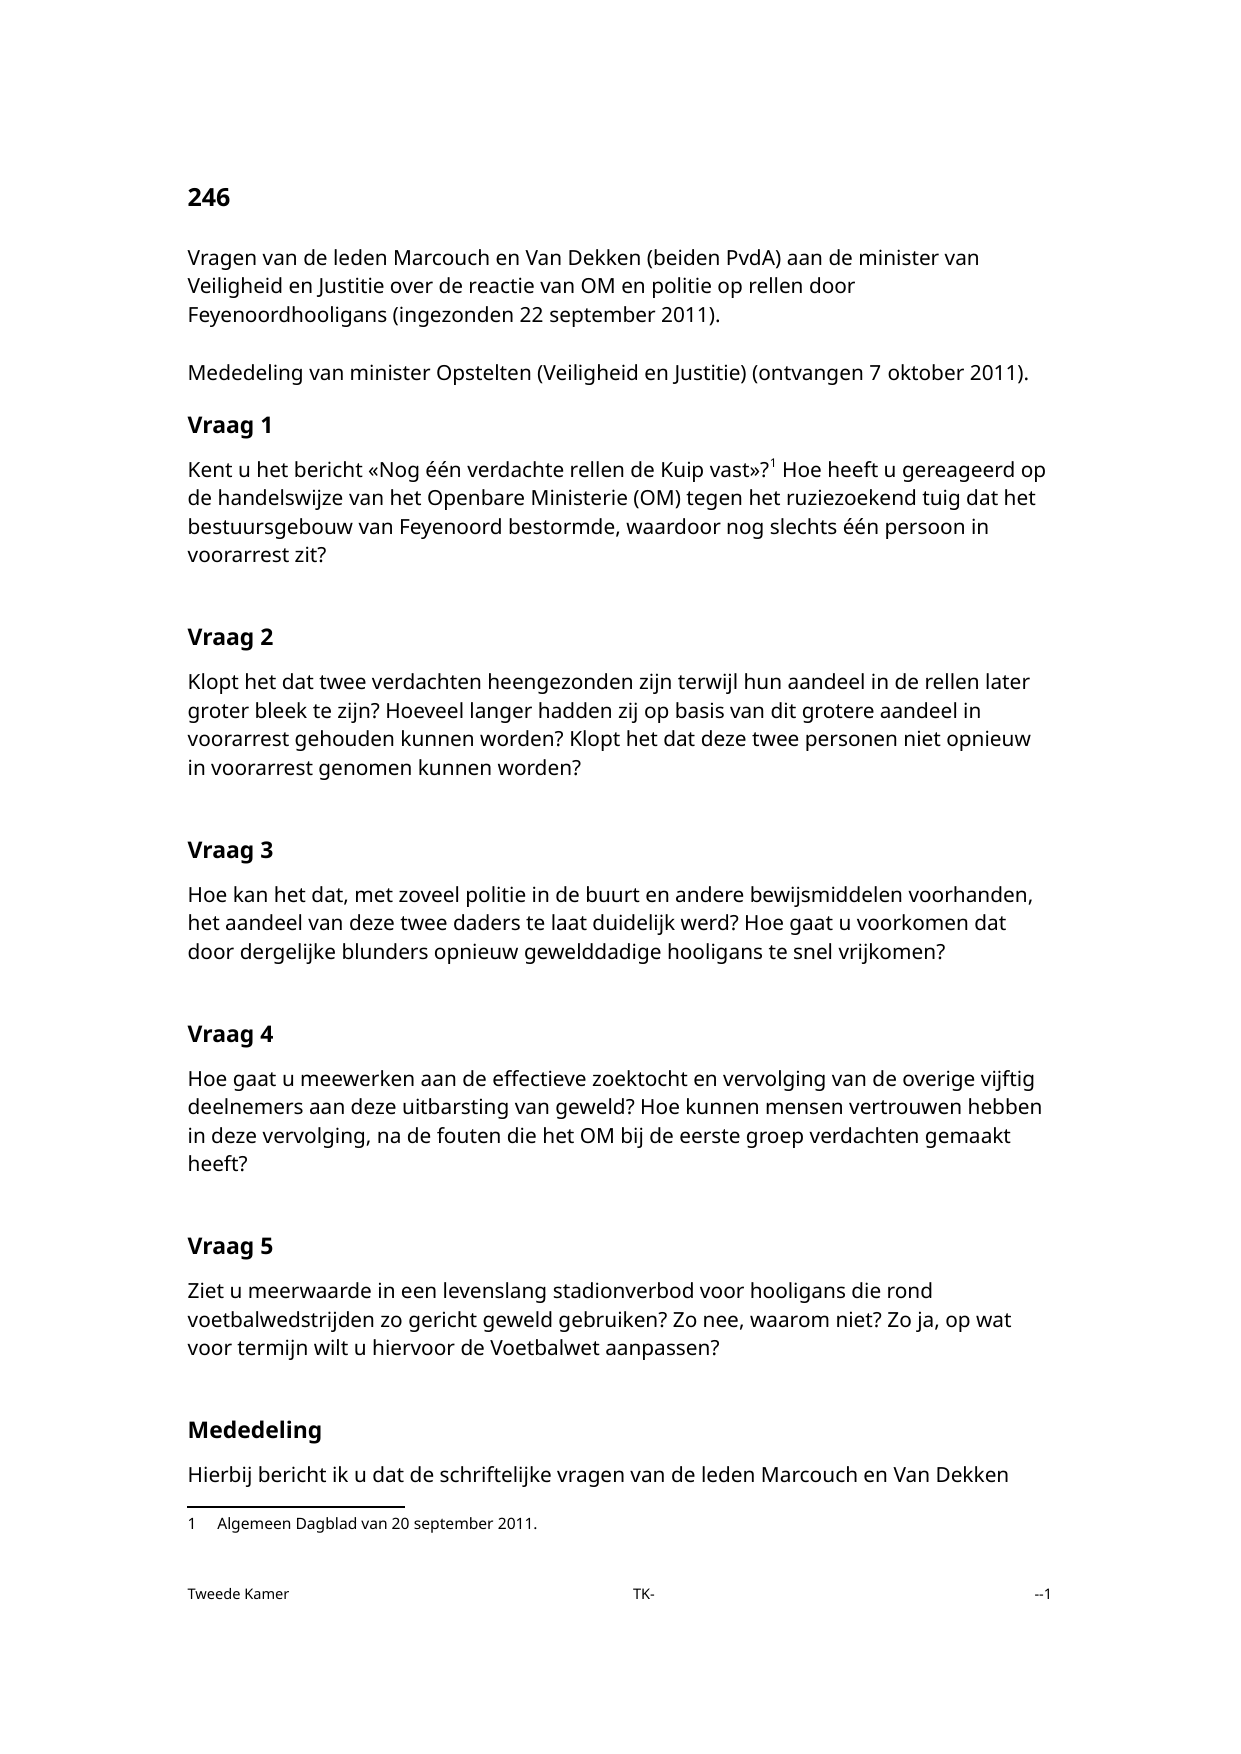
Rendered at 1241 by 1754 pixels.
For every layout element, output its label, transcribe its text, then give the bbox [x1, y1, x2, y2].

text Hoe kan het dat, met zoveel politie in de buurt en andere bewijsmiddelen voorhanden, het aandeel van deze twee daders te laat duidelijk werd? Hoe gaat u voorkomen dat door dergelijke blunders opnieuw gewelddadige hooligans te snel vrijkomen? [187, 880, 1053, 965]
text Klopt het dat twee verdachten heengezonden zijn terwijl hun aandeel in de rellen later groter bleek te zijn? Hoeveel langer hadden zij op basis van dit grotere aandeel in voorarrest gehouden kunnen worden? Klopt het dat deze twee personen niet opnieuw in voorarrest genomen kunnen worden? [187, 667, 1053, 781]
subtitle Vraag 1 [187, 409, 1053, 440]
text Kent u het bericht «Nog één verdachte rellen de Kuip vast»? Hoe heeft u gereageerd op de handelswijze van het Openbare Ministerie (OM) tegen het ruziezoekend tuig dat het bestuursgebouw van Feyenoord bestormde, waardoor nog slechts één persoon in voorarrest zit? [187, 455, 1053, 569]
subtitle Vraag 3 [187, 834, 1053, 865]
text Algemeen Dagblad van 20 september 2011. [187, 1506, 1053, 1534]
text Vragen van de leden Marcouch en Van Dekken (beiden PvdA) aan de minister van Veiligheid en Justitie over de reactie van OM en politie op rellen door Feyenoordhooligans (ingezonden 22 september 2011). [187, 243, 1053, 328]
subtitle Vraag 2 [187, 621, 1053, 652]
text Ziet u meerwaarde in een levenslang stadionverbod voor hooligans die rond voetbalwedstrijden zo gericht geweld gebruiken? Zo nee, waarom niet? Zo ja, op wat voor termijn wilt u hiervoor de Voetbalwet aanpassen? [187, 1277, 1053, 1362]
subtitle Vraag 5 [187, 1230, 1053, 1262]
text Hoe gaat u meewerken aan de effectieve zoektocht en vervolging van de overige vijftig deelnemers aan deze uitbarsting van geweld? Hoe kunnen mensen vertrouwen hebben in deze vervolging, na de fouten die het OM bij de eerste groep verdachten gemaakt heeft? [187, 1064, 1053, 1178]
subtitle Vraag 4 [187, 1018, 1053, 1049]
subtitle Mededeling [187, 1414, 1053, 1446]
text Mededeling van minister Opstelten (Veiligheid en Justitie) (ontvangen 7 oktober 2011). [187, 358, 1053, 386]
text Hierbij bericht ik u dat de schriftelijke vragen van de leden Marcouch en Van Dekken [187, 1461, 1053, 1489]
text 246 [187, 179, 1053, 213]
